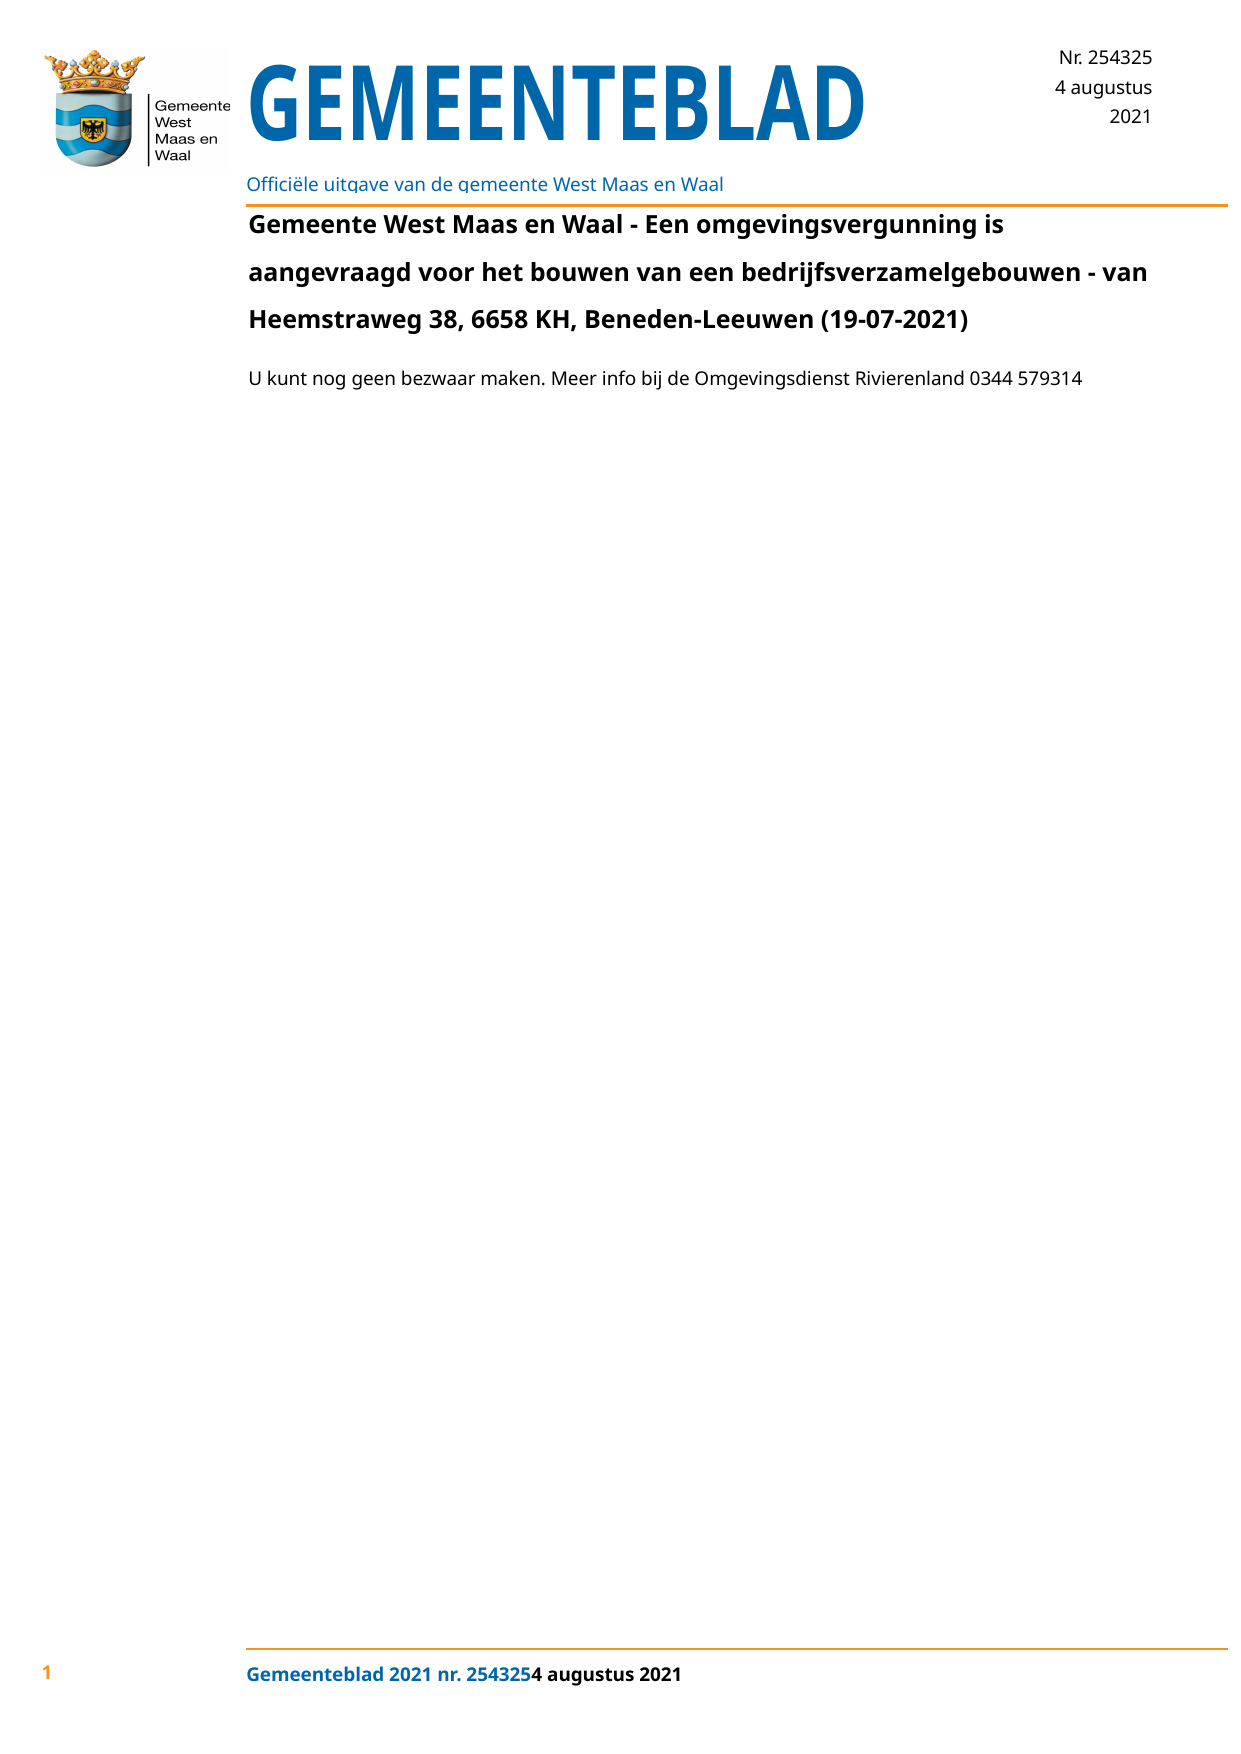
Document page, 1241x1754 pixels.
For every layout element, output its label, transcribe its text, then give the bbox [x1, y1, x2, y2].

text U kunt nog geen bezwaar maken. Meer info bij de Omgevingsdienst Rivierenland 0344 579314 [248, 366, 1152, 391]
text Gemeente West Maas en Waal - Een omgevingsvergunning is aangevraagd voor het bouwen van een bedrijfsverzamelgebouwen - van Heemstraweg 38, 6658 KH, Beneden-Leeuwen (19-07-2021) [248, 207, 1152, 336]
picture [41, 47, 231, 172]
